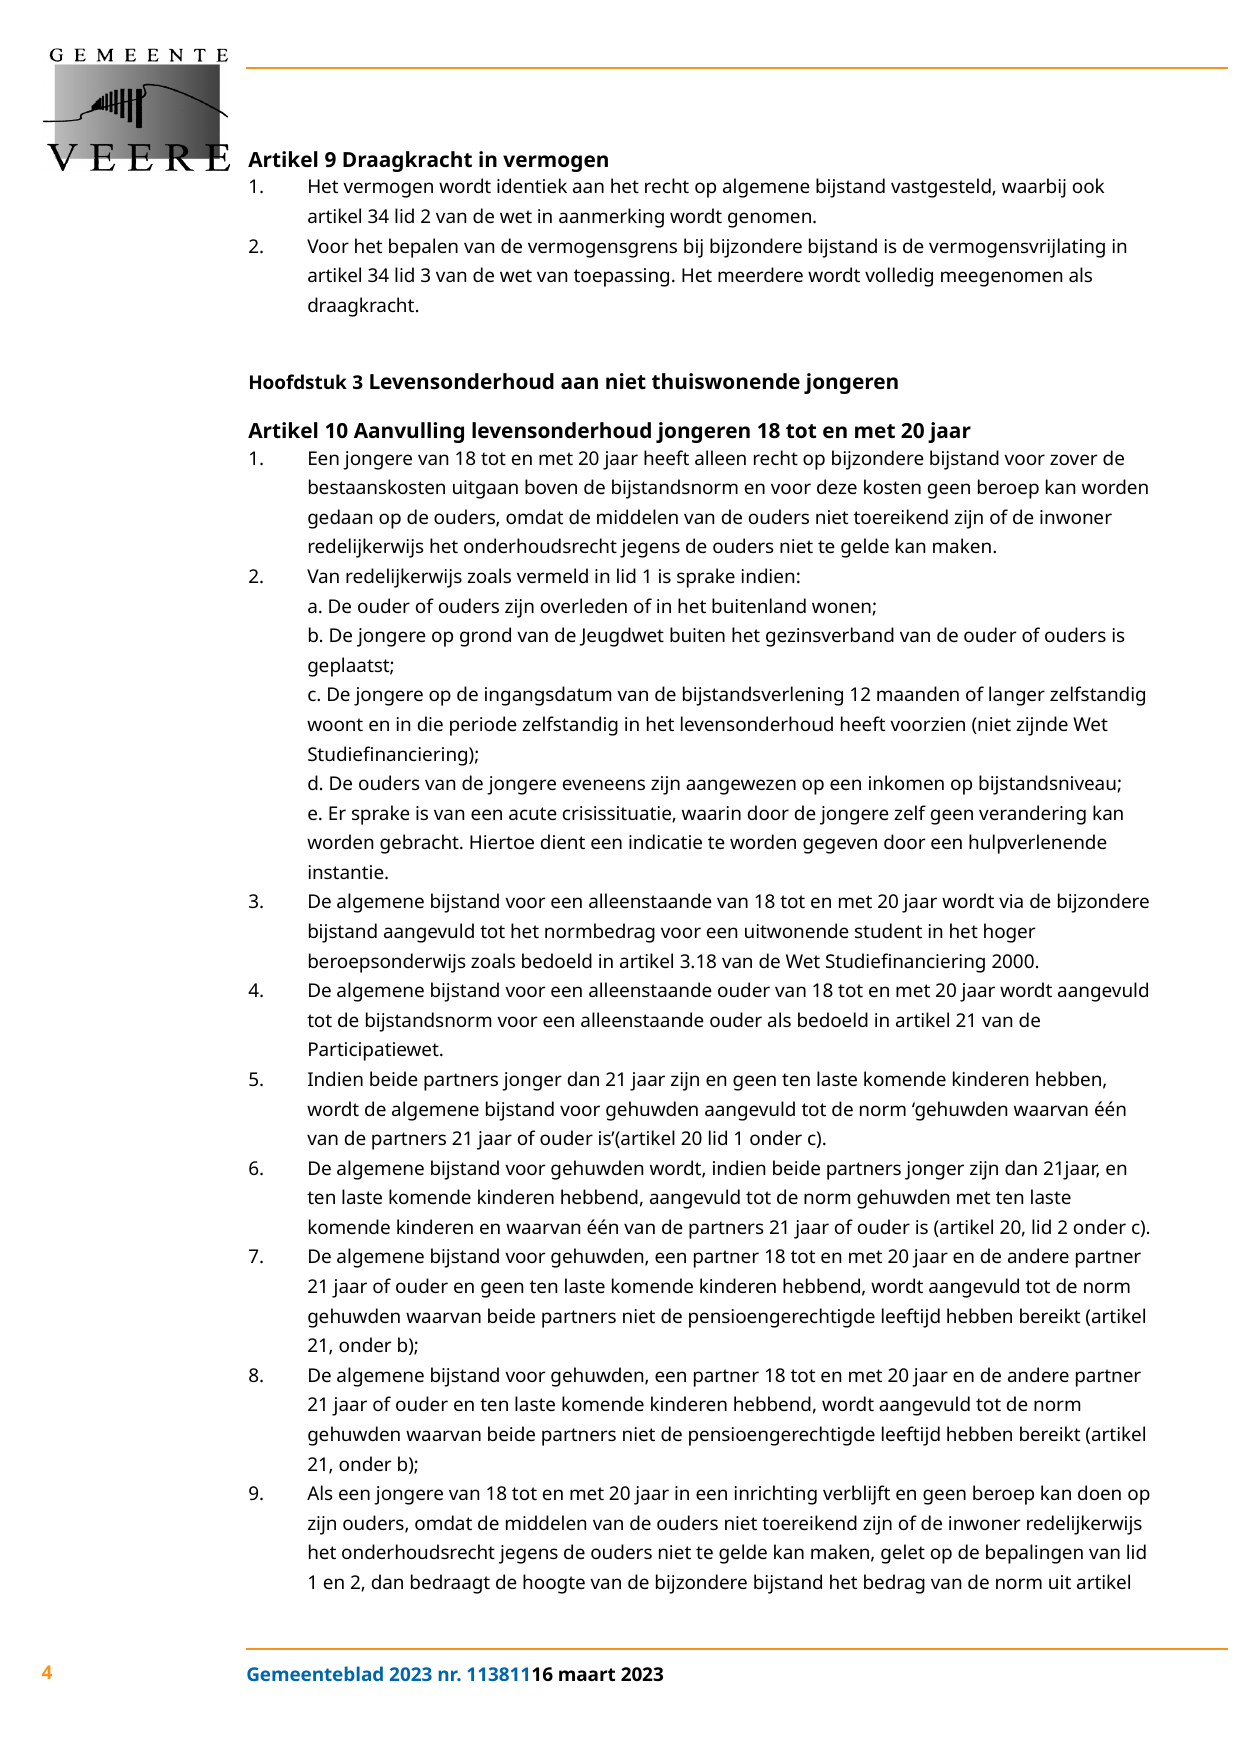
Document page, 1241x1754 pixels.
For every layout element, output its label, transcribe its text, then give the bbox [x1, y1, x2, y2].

list Het vermogen wordt identiek aan het recht op algemene bijstand vastgesteld, waarbij ook artikel 34 lid 2 van de wet in aanmerking wordt genomen. [248, 174, 1152, 229]
list b. De jongere op grond van de Jeugdwet buiten het gezinsverband van de ouder of ouders is geplaatst; [248, 622, 1152, 678]
list De algemene bijstand voor gehuwden, een partner 18 tot en met 20 jaar en de andere partner 21 jaar of ouder en geen ten laste komende kinderen hebbend, wordt aangevuld tot de norm gehuwden waarvan beide partners niet de pensioengerechtigde leeftijd hebben bereikt (artikel 21, onder b); [248, 1244, 1152, 1358]
list Als een jongere van 18 tot en met 20 jaar in een inrichting verblijft en geen beroep kan doen op zijn ouders, omdat de middelen van de ouders niet toereikend zijn of de inwoner redelijkerwijs het onderhoudsrecht jegens de ouders niet te gelde kan maken, gelet op de bepalingen van lid 1 en 2, dan bedraagt de hoogte van de bijzondere bijstand het bedrag van de norm uit artikel [248, 1480, 1152, 1595]
list c. De jongere op de ingangsdatum van de bijstandsverlening 12 maanden of langer zelfstandig woont en in die periode zelfstandig in het levensonderhoud heeft voorzien (niet zijnde Wet Studiefinanciering); [248, 682, 1152, 766]
text Hoofdstuk 3 Levensonderhoud aan niet thuiswonende jongeren [248, 367, 1152, 396]
list Van redelijkerwijs zoals vermeld in lid 1 is sprake indien: [248, 563, 1152, 589]
list Voor het bepalen van de vermogensgrens bij bijzondere bijstand is de vermogensvrijlating in artikel 34 lid 3 van de wet van toepassing. Het meerdere wordt volledig meegenomen als draagkracht. [248, 233, 1152, 318]
picture [41, 47, 231, 172]
list e. Er sprake is van een acute crisissituatie, waarin door de jongere zelf geen verandering kan worden gebracht. Hiertoe dient een indicatie te worden gegeven door een hulpverlenende instantie. [248, 800, 1152, 885]
list De algemene bijstand voor gehuwden wordt, indien beide partners jonger zijn dan 21jaar, en ten laste komende kinderen hebbend, aangevuld tot de norm gehuwden met ten laste komende kinderen en waarvan één van de partners 21 jaar of ouder is (artikel 20, lid 2 onder c). [248, 1155, 1152, 1240]
list d. De ouders van de jongere eveneens zijn aangewezen op een inkomen op bijstandsniveau; [248, 770, 1152, 796]
list Indien beide partners jonger dan 21 jaar zijn en geen ten laste komende kinderen hebben, wordt de algemene bijstand voor gehuwden aangevuld tot de norm ‘gehuwden waarvan één van de partners 21 jaar of ouder is’(artikel 20 lid 1 onder c). [248, 1066, 1152, 1151]
text Artikel 9 Draagkracht in vermogen [248, 145, 1152, 174]
list De algemene bijstand voor een alleenstaande ouder van 18 tot en met 20 jaar wordt aangevuld tot de bijstandsnorm voor een alleenstaande ouder als bedoeld in artikel 21 van de Participatiewet. [248, 977, 1152, 1062]
text Artikel 10 Aanvulling levensonderhoud jongeren 18 tot en met 20 jaar [248, 416, 1152, 445]
list a. De ouder of ouders zijn overleden of in het buitenland wonen; [248, 593, 1152, 618]
list Een jongere van 18 tot en met 20 jaar heeft alleen recht op bijzondere bijstand voor zover de bestaanskosten uitgaan boven de bijstandsnorm en voor deze kosten geen beroep kan worden gedaan op de ouders, omdat de middelen van de ouders niet toereikend zijn of de inwoner redelijkerwijs het onderhoudsrecht jegens de ouders niet te gelde kan maken. [248, 445, 1152, 559]
list De algemene bijstand voor gehuwden, een partner 18 tot en met 20 jaar en de andere partner 21 jaar of ouder en ten laste komende kinderen hebbend, wordt aangevuld tot de norm gehuwden waarvan beide partners niet de pensioengerechtigde leeftijd hebben bereikt (artikel 21, onder b); [248, 1362, 1152, 1476]
list De algemene bijstand voor een alleenstaande van 18 tot en met 20 jaar wordt via de bijzondere bijstand aangevuld tot het normbedrag voor een uitwonende student in het hoger beroepsonderwijs zoals bedoeld in artikel 3.18 van de Wet Studiefinanciering 2000. [248, 889, 1152, 973]
